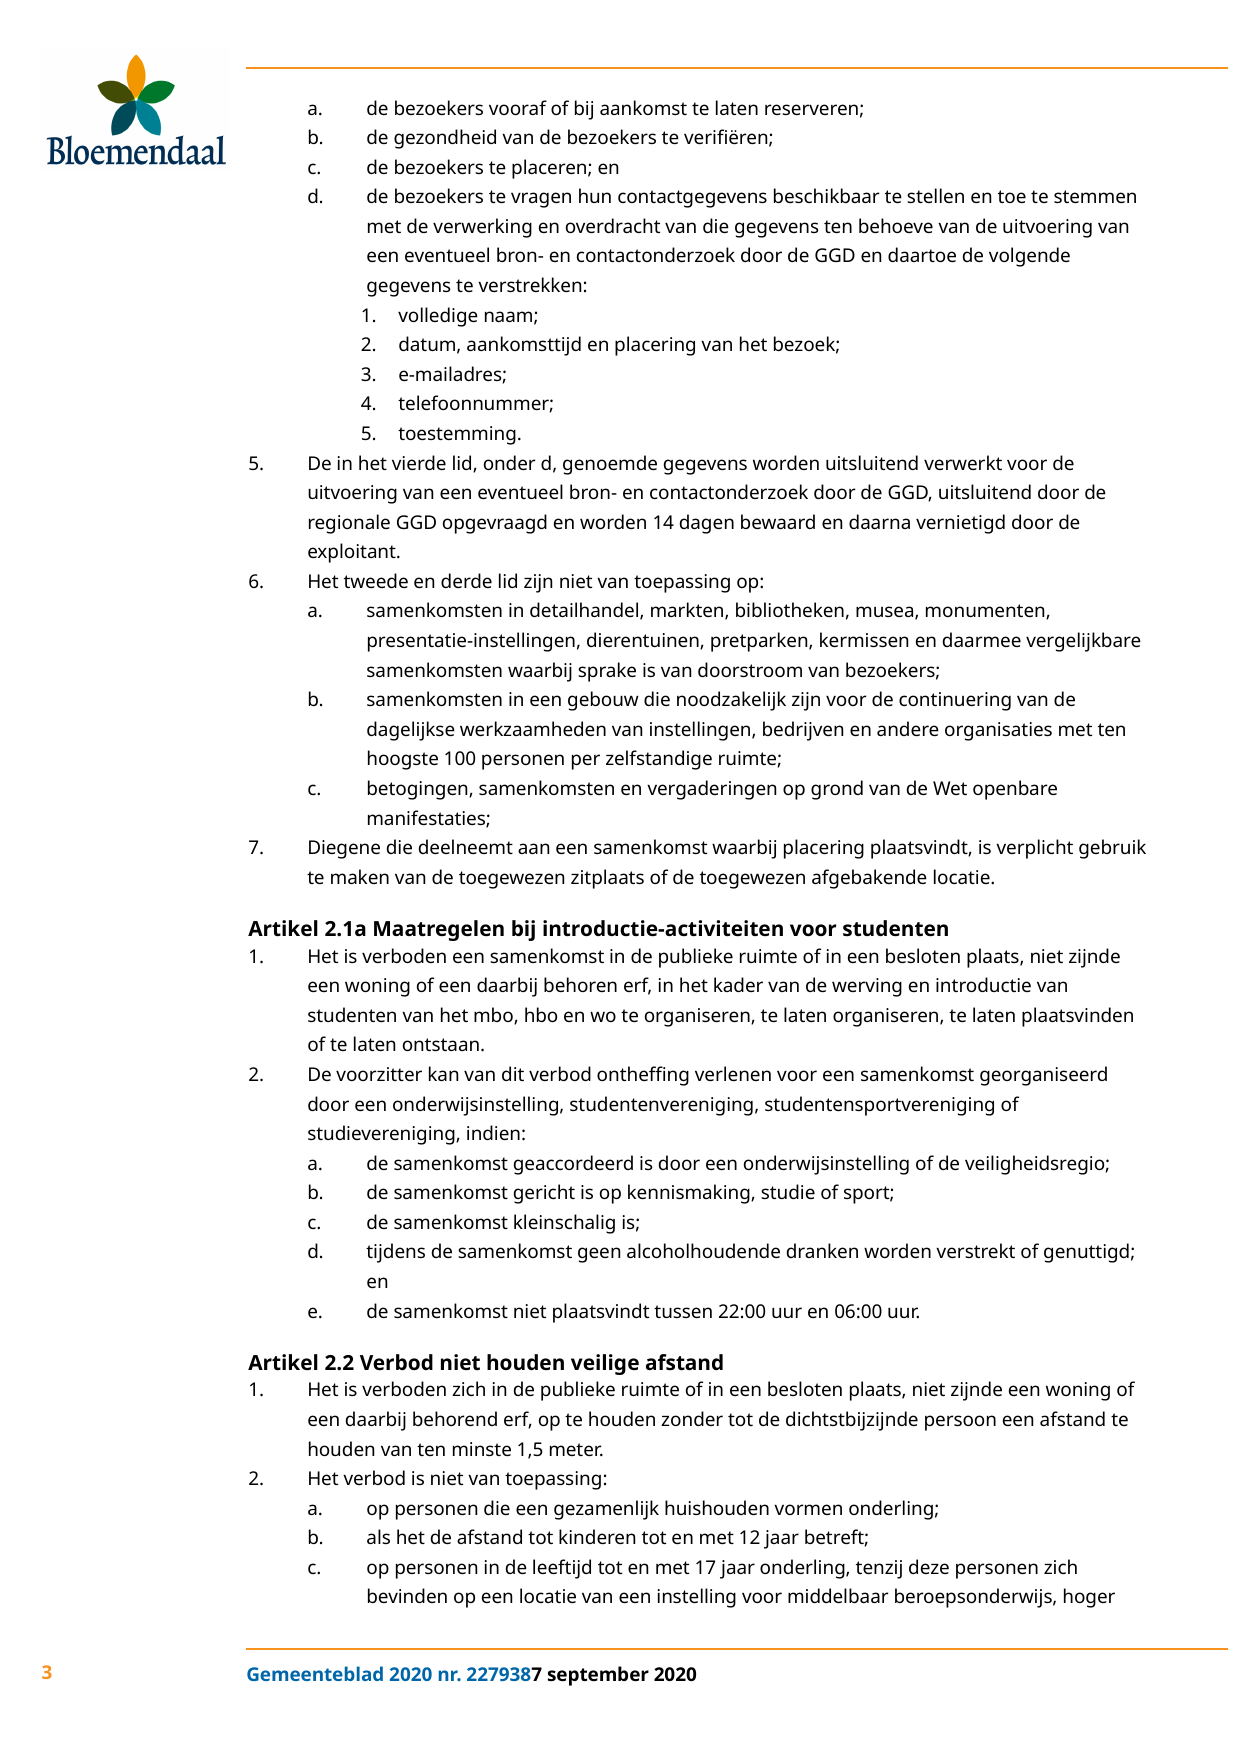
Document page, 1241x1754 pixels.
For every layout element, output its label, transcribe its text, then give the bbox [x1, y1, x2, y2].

list De voorzitter kan van dit verbod ontheffing verlenen voor een samenkomst georganiseerd door een onderwijsinstelling, studentenvereniging, studentensportvereniging of studievereniging, indien: [248, 1061, 1152, 1146]
list Het is verboden zich in de publieke ruimte of in een besloten plaats, niet zijnde een woning of een daarbij behorend erf, op te houden zonder tot de dichtstbijzijnde persoon een afstand te houden van ten minste 1,5 meter. [248, 1377, 1152, 1462]
list de samenkomst niet plaatsvindt tussen 22:00 uur en 06:00 uur. [307, 1298, 1152, 1323]
list samenkomsten in detailhandel, markten, bibliotheken, musea, monumenten, presentatie-instellingen, dierentuinen, pretparken, kermissen en daarmee vergelijkbare samenkomsten waarbij sprake is van doorstroom van bezoekers; [307, 598, 1152, 683]
list Het is verboden een samenkomst in de publieke ruimte of in een besloten plaats, niet zijnde een woning of een daarbij behoren erf, in het kader van de werving en introductie van studenten van het mbo, hbo en wo te organiseren, te laten organiseren, te laten plaatsvinden of te laten ontstaan. [248, 943, 1152, 1057]
list betogingen, samenkomsten en vergaderingen op grond van de Wet openbare manifestaties; [307, 775, 1152, 831]
list de samenkomst geaccordeerd is door een onderwijsinstelling of de veiligheidsregio; [307, 1150, 1152, 1176]
list tijdens de samenkomst geen alcoholhoudende dranken worden verstrekt of genuttigd; en [307, 1239, 1152, 1294]
list de samenkomst kleinschalig is; [307, 1209, 1152, 1235]
list op personen in de leeftijd tot en met 17 jaar onderling, tenzij deze personen zich bevinden op een locatie van een instelling voor middelbaar beroepsonderwijs, hoger [307, 1554, 1152, 1609]
list de bezoekers vooraf of bij aankomst te laten reserveren; [307, 95, 1152, 121]
list als het de afstand tot kinderen tot en met 12 jaar betreft; [307, 1524, 1152, 1550]
list volledige naam; [361, 302, 1152, 328]
list de gezondheid van de bezoekers te verifiëren; [307, 124, 1152, 150]
list de bezoekers te vragen hun contactgegevens beschikbaar te stellen en toe te stemmen met de verwerking en overdracht van die gegevens ten behoeve van de uitvoering van een eventueel bron- en contactonderzoek door de GGD en daartoe de volgende gegevens te verstrekken: [307, 183, 1152, 298]
list telefoonnummer; [361, 391, 1152, 416]
list datum, aankomsttijd en placering van het bezoek; [361, 331, 1152, 357]
list de samenkomst gericht is op kennismaking, studie of sport; [307, 1179, 1152, 1205]
list e-mailadres; [361, 361, 1152, 387]
list de bezoekers te placeren; en [307, 154, 1152, 180]
picture [41, 47, 231, 172]
list Het tweede en derde lid zijn niet van toepassing op: [248, 568, 1152, 594]
list op personen die een gezamenlijk huishouden vormen onderling; [307, 1495, 1152, 1521]
list Het verbod is niet van toepassing: [248, 1465, 1152, 1491]
list De in het vierde lid, onder d, genoemde gegevens worden uitsluitend verwerkt voor de uitvoering van een eventueel bron- en contactonderzoek door de GGD, uitsluitend door de regionale GGD opgevraagd en worden 14 dagen bewaard en daarna vernietigd door de exploitant. [248, 450, 1152, 564]
text Artikel 2.1a Maatregelen bij introductie-activiteiten voor studenten [248, 914, 1152, 943]
list Diegene die deelneemt aan een samenkomst waarbij placering plaatsvindt, is verplicht gebruik te maken van de toegewezen zitplaats of de toegewezen afgebakende locatie. [248, 834, 1152, 890]
list toestemming. [361, 420, 1152, 446]
list samenkomsten in een gebouw die noodzakelijk zijn voor de continuering van de dagelijkse werkzaamheden van instellingen, bedrijven en andere organisaties met ten hoogste 100 personen per zelfstandige ruimte; [307, 686, 1152, 771]
text Artikel 2.2 Verbod niet houden veilige afstand [248, 1348, 1152, 1377]
